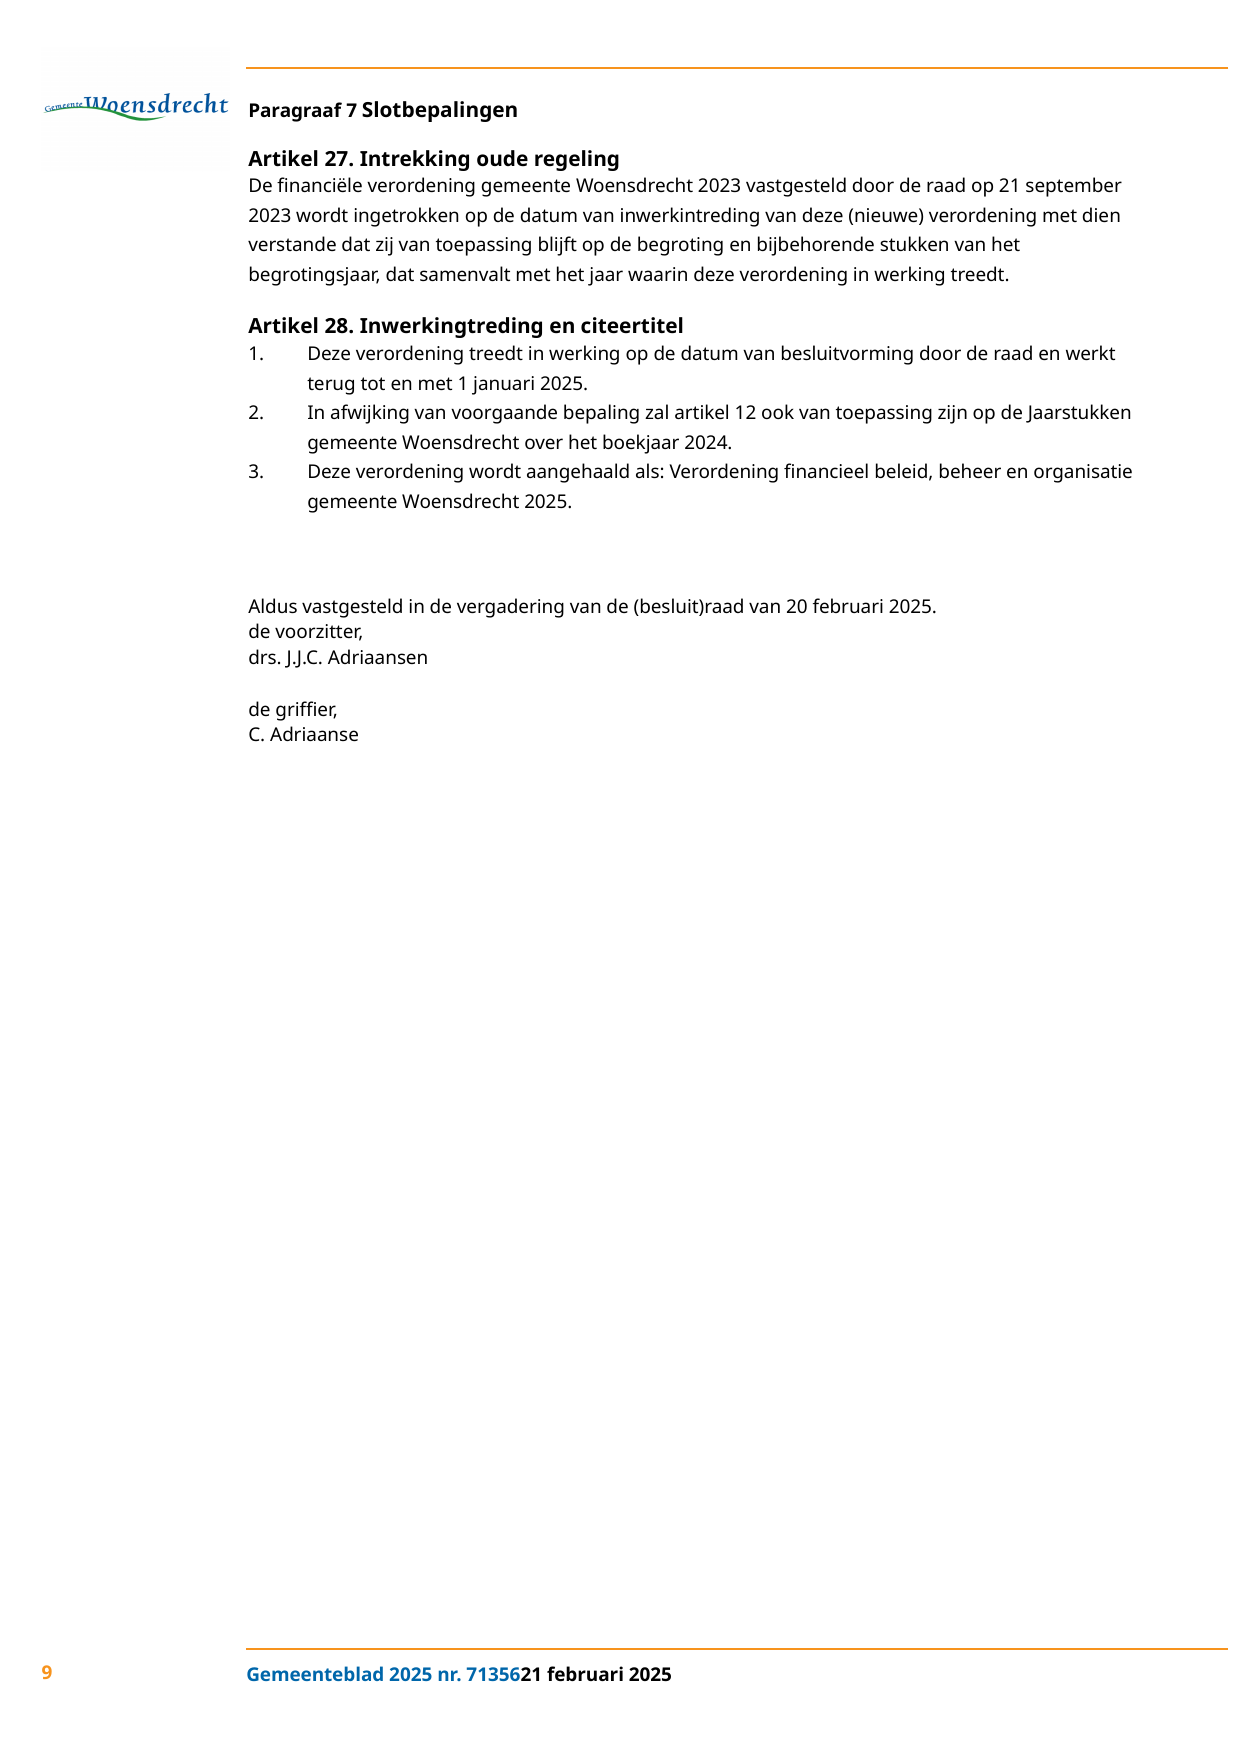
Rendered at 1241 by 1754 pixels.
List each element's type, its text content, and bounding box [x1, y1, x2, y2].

text C. Adriaanse [248, 721, 1152, 747]
text De financiële verordening gemeente Woensdrecht 2023 vastgesteld door de raad op 21 september 2023 wordt ingetrokken op de datum van inwerkintreding van deze (nieuwe) verordening met dien verstande dat zij van toepassing blijft op de begroting en bijbehorende stukken van het begrotingsjaar, dat samenvalt met het jaar waarin deze verordening in werking treedt. [248, 172, 1152, 287]
picture [41, 47, 231, 172]
list In afwijking van voorgaande bepaling zal artikel 12 ook van toepassing zijn op de Jaarstukken gemeente Woensdrecht over het boekjaar 2024. [248, 399, 1152, 454]
text drs. J.J.C. Adriaansen [248, 644, 1152, 670]
text Aldus vastgesteld in de vergadering van de (besluit)raad van 20 februari 2025. [248, 593, 1152, 618]
list Deze verordening wordt aangehaald als: Verordening financieel beleid, beheer en organisatie gemeente Woensdrecht 2025. [248, 458, 1152, 514]
text Artikel 28. Inwerkingtreding en citeertitel [248, 312, 1152, 340]
text Artikel 27. Intrekking oude regeling [248, 144, 1152, 172]
text de voorzitter, [248, 618, 1152, 644]
list Deze verordening treedt in werking op de datum van besluitvorming door de raad en werkt terug tot en met 1 januari 2025. [248, 340, 1152, 395]
text Paragraaf 7 Slotbepalingen [248, 95, 1152, 123]
text de griffier, [248, 696, 1152, 721]
